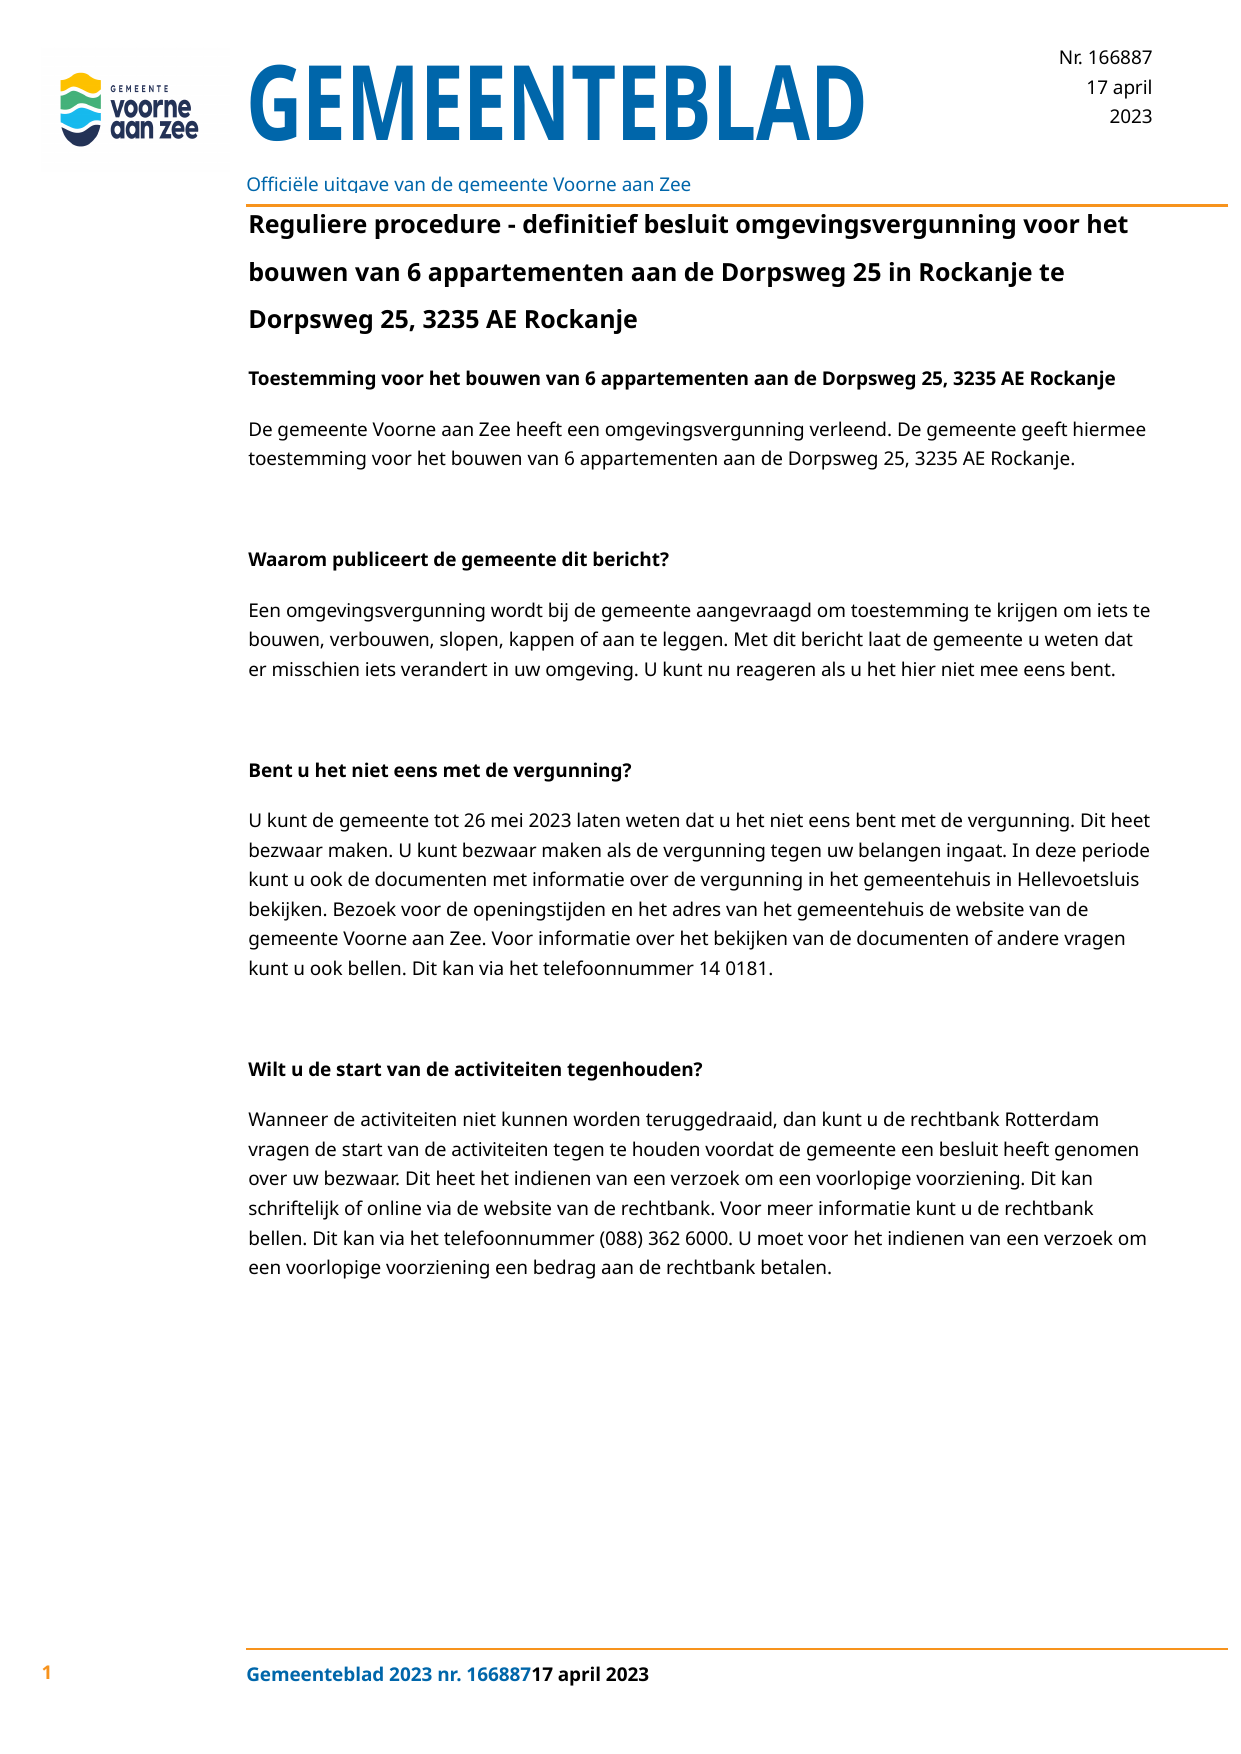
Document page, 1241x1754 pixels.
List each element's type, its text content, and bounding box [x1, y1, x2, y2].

text Wilt u de start van de activiteiten tegenhouden? [248, 1056, 1152, 1082]
text Wanneer de activiteiten niet kunnen worden teruggedraaid, dan kunt u de rechtbank Rotterdam vragen de start van de activiteiten tegen te houden voordat de gemeente een besluit heeft genomen over uw bezwaar. Dit heet het indienen van een verzoek om een voorlopige voorziening. Dit kan schriftelijk of online via de website van de rechtbank. Voor meer informatie kunt u de rechtbank bellen. Dit kan via het telefoonnummer (088) 362 6000. U moet voor het indienen van een verzoek om een voorlopige voorziening een bedrag aan de rechtbank betalen. [248, 1106, 1152, 1280]
text U kunt de gemeente tot 26 mei 2023 laten weten dat u het niet eens bent met de vergunning. Dit heet bezwaar maken. U kunt bezwaar maken als de vergunning tegen uw belangen ingaat. In deze periode kunt u ook de documenten met informatie over de vergunning in het gemeentehuis in Hellevoetsluis bekijken. Bezoek voor de openingstijden en het adres van het gemeentehuis de website van de gemeente Voorne aan Zee. Voor informatie over het bekijken van de documenten of andere vragen kunt u ook bellen. Dit kan via het telefoonnummer 14 0181. [248, 807, 1152, 981]
text De gemeente Voorne aan Zee heeft een omgevingsvergunning verleend. De gemeente geeft hiermee toestemming voor het bouwen van 6 appartementen aan de Dorpsweg 25, 3235 AE Rockanje. [248, 416, 1152, 471]
text Waarom publiceert de gemeente dit bericht? [248, 546, 1152, 572]
text Bent u het niet eens met de vergunning? [248, 757, 1152, 782]
text Een omgevingsvergunning wordt bij de gemeente aangevraagd om toestemming te krijgen om iets te bouwen, verbouwen, slopen, kappen of aan te leggen. Met dit bericht laat de gemeente u weten dat er misschien iets verandert in uw omgeving. U kunt nu reageren als u het hier niet mee eens bent. [248, 597, 1152, 682]
picture [41, 47, 231, 172]
text Reguliere procedure - definitief besluit omgevingsvergunning voor het bouwen van 6 appartementen aan de Dorpsweg 25 in Rockanje te Dorpsweg 25, 3235 AE Rockanje [248, 207, 1152, 336]
text Toestemming voor het bouwen van 6 appartementen aan de Dorpsweg 25, 3235 AE Rockanje [248, 366, 1152, 391]
